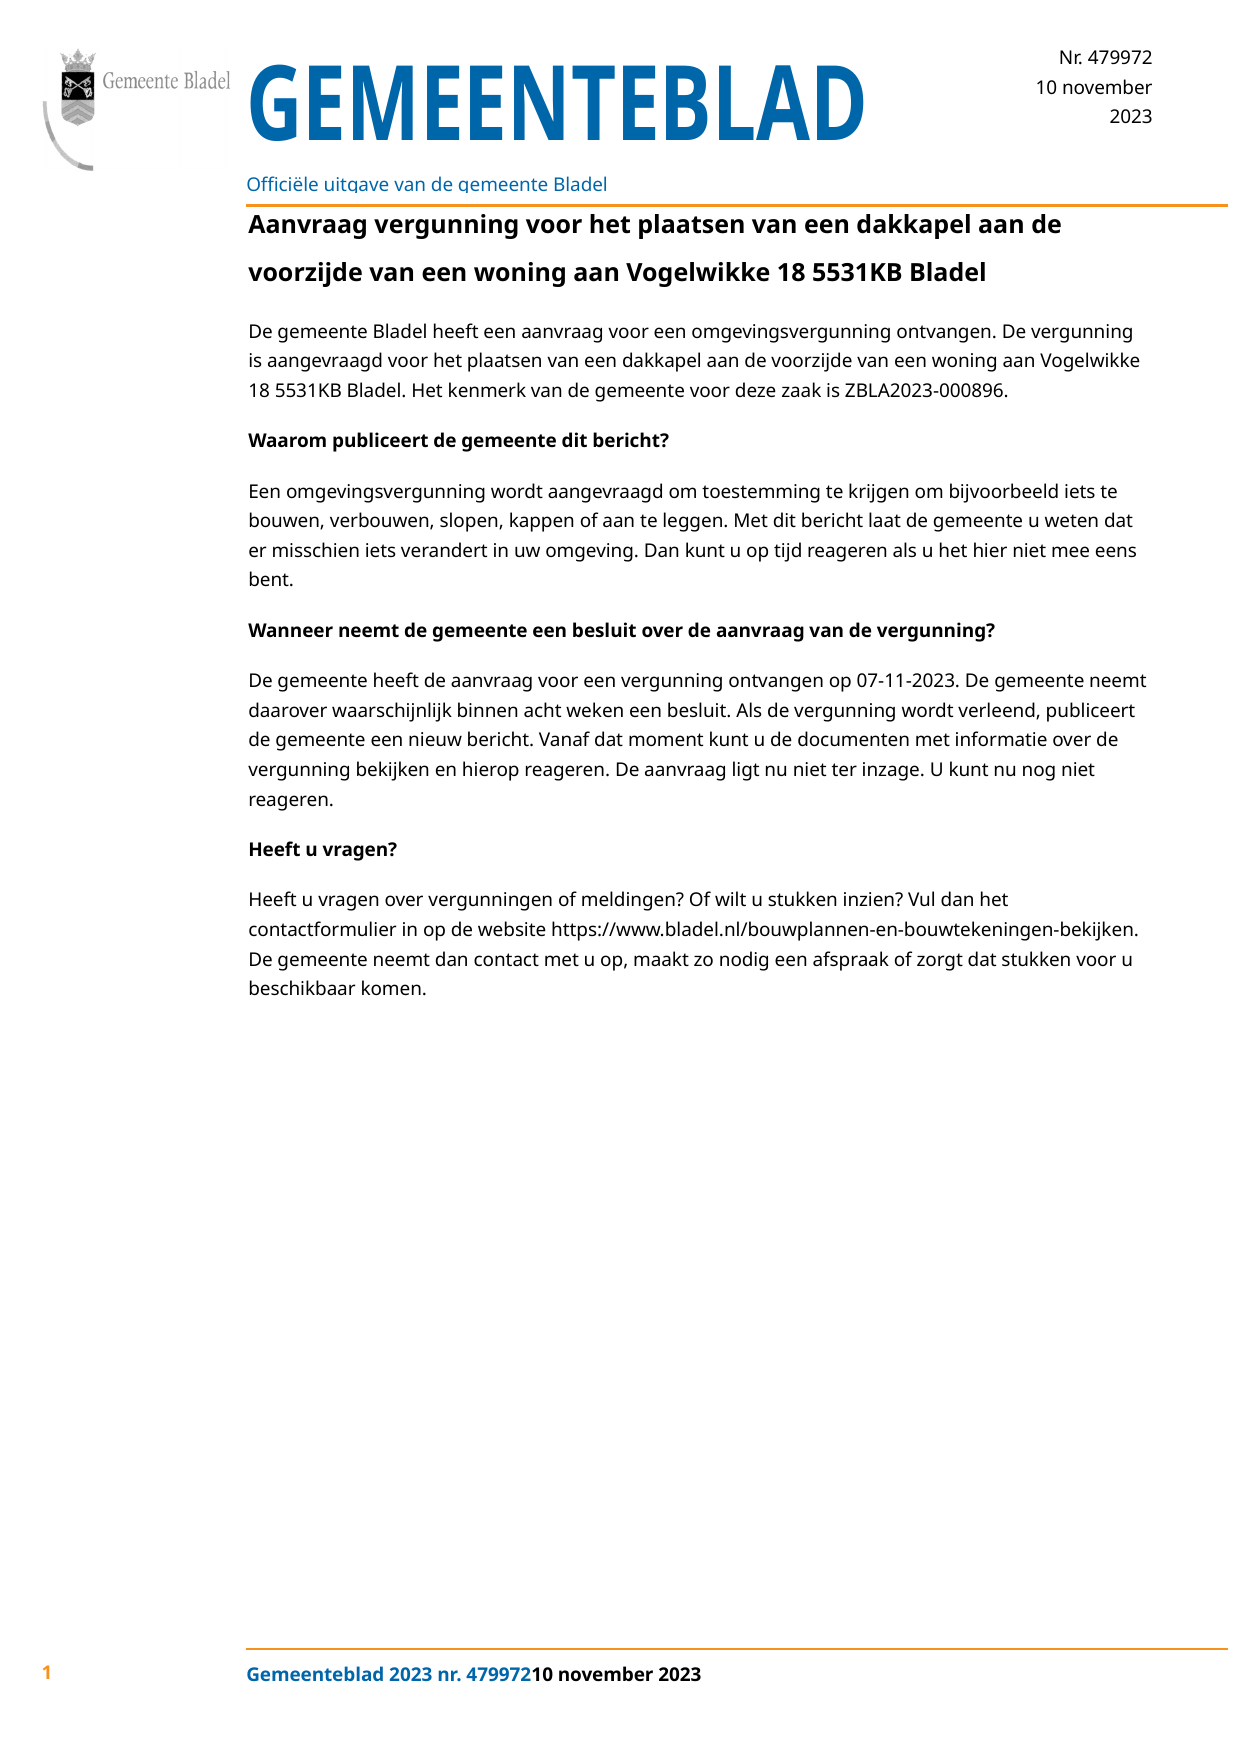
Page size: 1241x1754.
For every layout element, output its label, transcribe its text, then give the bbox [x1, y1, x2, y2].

text Een omgevingsvergunning wordt aangevraagd om toestemming te krijgen om bijvoorbeeld iets te bouwen, verbouwen, slopen, kappen of aan te leggen. Met dit bericht laat de gemeente u weten dat er misschien iets verandert in uw omgeving. Dan kunt u op tijd reageren als u het hier niet mee eens bent. [248, 478, 1152, 592]
picture [41, 47, 231, 172]
text Aanvraag vergunning voor het plaatsen van een dakkapel aan de voorzijde van een woning aan Vogelwikke 18 5531KB Bladel [248, 207, 1152, 288]
text Wanneer neemt de gemeente een besluit over de aanvraag van de vergunning? [248, 617, 1152, 643]
text De gemeente heeft de aanvraag voor een vergunning ontvangen op 07-11-2023. De gemeente neemt daarover waarschijnlijk binnen acht weken een besluit. Als de vergunning wordt verleend, publiceert de gemeente een nieuw bericht. Vanaf dat moment kunt u de documenten met informatie over de vergunning bekijken en hierop reageren. De aanvraag ligt nu niet ter inzage. U kunt nu nog niet reageren. [248, 667, 1152, 812]
text Heeft u vragen over vergunningen of meldingen? Of wilt u stukken inzien? Vul dan het contactformulier in op de website https://www.bladel.nl/bouwplannen-en-bouwtekeningen-bekijken. De gemeente neemt dan contact met u op, maakt zo nodig een afspraak of zorgt dat stukken voor u beschikbaar komen. [248, 887, 1152, 1001]
text Heeft u vragen? [248, 836, 1152, 862]
text De gemeente Bladel heeft een aanvraag voor een omgevingsvergunning ontvangen. De vergunning is aangevraagd voor het plaatsen van een dakkapel aan de voorzijde van een woning aan Vogelwikke 18 5531KB Bladel. Het kenmerk van de gemeente voor deze zaak is ZBLA2023-000896. [248, 318, 1152, 403]
text Waarom publiceert de gemeente dit bericht? [248, 427, 1152, 453]
